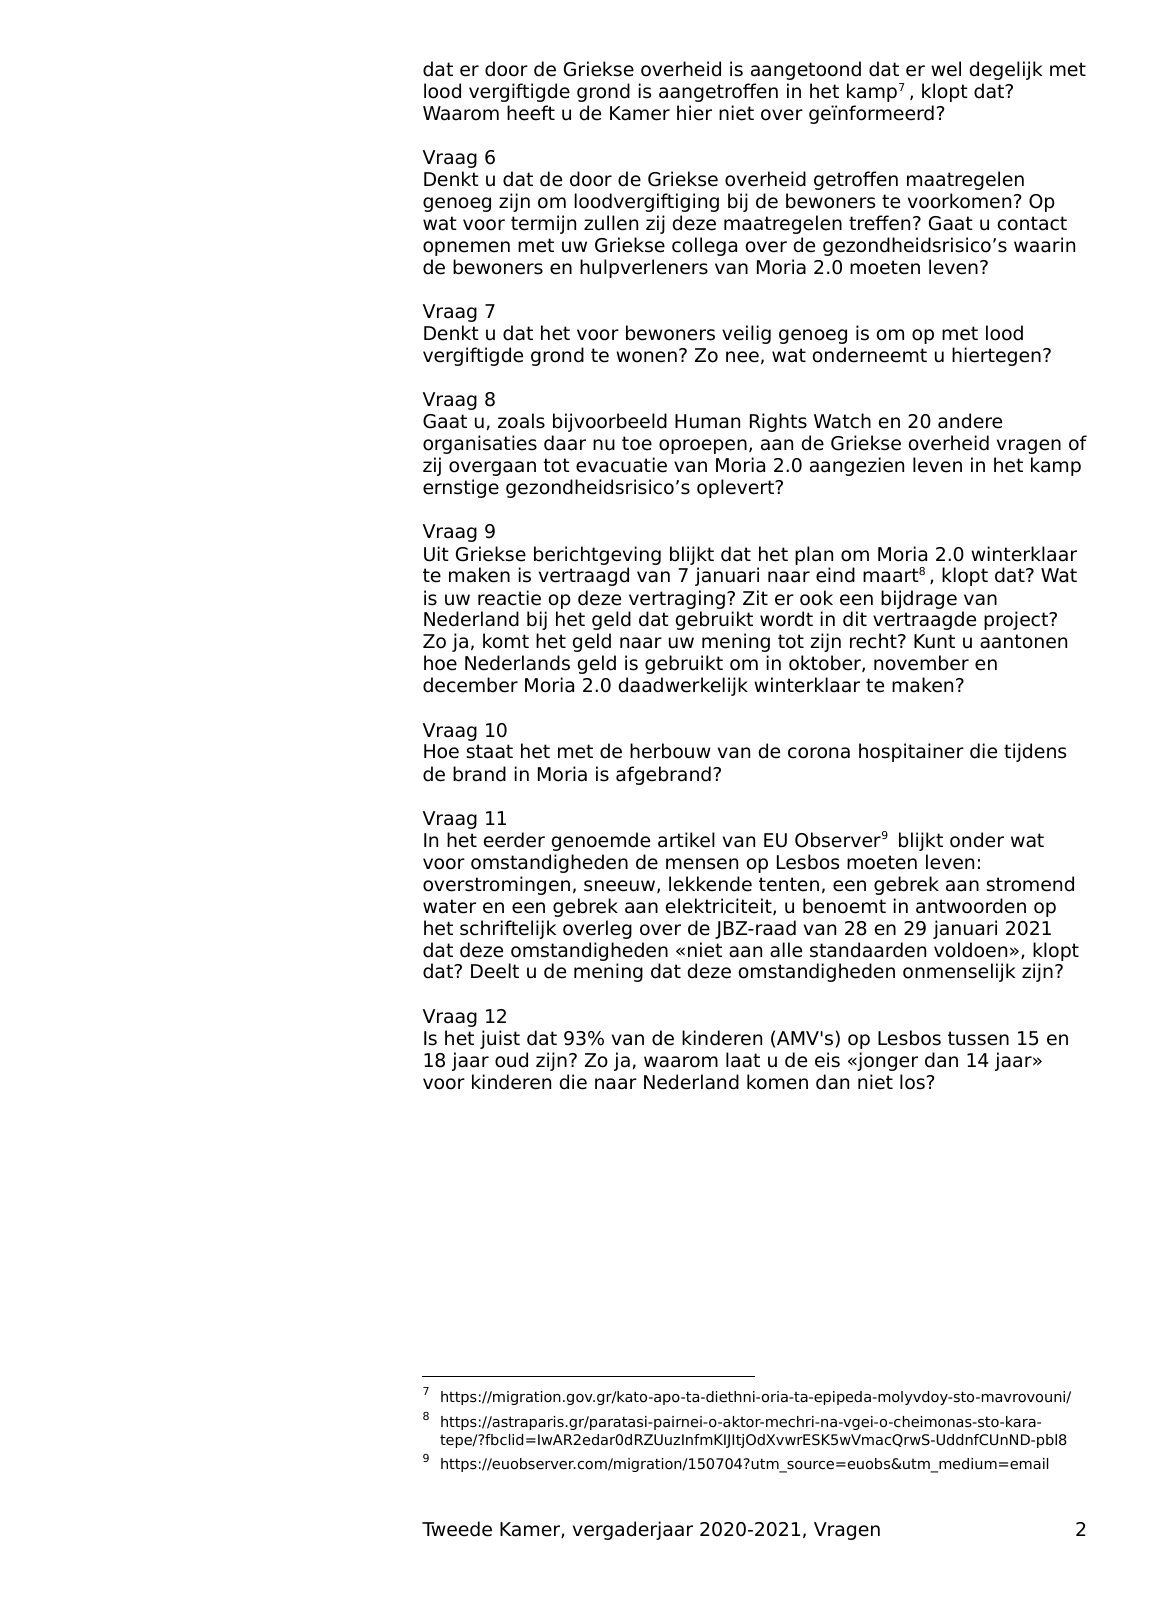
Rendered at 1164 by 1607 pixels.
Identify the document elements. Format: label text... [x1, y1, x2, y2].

text https://astraparis.gr/paratasi-pairnei-o-aktor-mechri-na-vgei-o-cheimonas-sto-kara-tepe/?fbclid=IwAR2edar0dRZUuzInfmKIJItjOdXvwrESK5wVmacQrwS-UddnfCUnND-pbl8 [422, 1410, 1087, 1449]
text Vraag 10 [422, 719, 1087, 741]
text Vraag 6 [422, 147, 1087, 169]
text Vraag 7 [422, 301, 1087, 323]
text Gaat u, zoals bijvoorbeeld Human Rights Watch en 20 andere organisaties daar nu toe oproepen, aan de Griekse overheid vragen of zij overgaan tot evacuatie van Moria 2.0 aangezien leven in het kamp ernstige gezondheidsrisico’s oplevert? [422, 411, 1087, 499]
text Vraag 12 [422, 1006, 1087, 1028]
text Hoe staat het met de herbouw van de corona hospitainer die tijdens de brand in Moria is afgebrand? [422, 741, 1087, 785]
text https://migration.gov.gr/kato-apo-ta-diethni-oria-ta-epipeda-molyvdoy-sto-mavrovouni/ [422, 1385, 1087, 1407]
text Denkt u dat de door de Griekse overheid getroffen maatregelen genoeg zijn om loodvergiftiging bij de bewoners te voorkomen? Op wat voor termijn zullen zij deze maatregelen treffen? Gaat u contact opnemen met uw Griekse collega over de gezondheidsrisico’s waarin de bewoners en hulpverleners van Moria 2.0 moeten leven? [422, 169, 1087, 279]
text Vraag 9 [422, 521, 1087, 543]
text Vraag 11 [422, 808, 1087, 829]
text https://euobserver.com/migration/150704?utm_source=euobs&utm_medium=email [422, 1452, 1087, 1474]
text Denkt u dat het voor bewoners veilig genoeg is om op met lood vergiftigde grond te wonen? Zo nee, wat onderneemt u hiertegen? [422, 323, 1087, 367]
text In het eerder genoemde artikel van EU Observer blijkt onder wat voor omstandigheden de mensen op Lesbos moeten leven: overstromingen, sneeuw, lekkende tenten, een gebrek aan stromend water en een gebrek aan elektriciteit, u benoemt in antwoorden op het schriftelijk overleg over de JBZ-raad van 28 en 29 januari 2021 dat deze omstandigheden «niet aan alle standaarden voldoen», klopt dat? Deelt u de mening dat deze omstandigheden onmenselijk zijn? [422, 829, 1087, 983]
text Uit Griekse berichtgeving blijkt dat het plan om Moria 2.0 winterklaar te maken is vertraagd van 7 januari naar eind maart, klopt dat? Wat is uw reactie op deze vertraging? Zit er ook een bijdrage van Nederland bij het geld dat gebruikt wordt in dit vertraagde project? Zo ja, komt het geld naar uw mening tot zijn recht? Kunt u aantonen hoe Nederlands geld is gebruikt om in oktober, november en december Moria 2.0 daadwerkelijk winterklaar te maken? [422, 543, 1087, 697]
text Is het juist dat 93% van de kinderen (AMV's) op Lesbos tussen 15 en 18 jaar oud zijn? Zo ja, waarom laat u de eis «jonger dan 14 jaar» voor kinderen die naar Nederland komen dan niet los? [422, 1028, 1087, 1093]
text Vraag 8 [422, 389, 1087, 411]
text dat er door de Griekse overheid is aangetoond dat er wel degelijk met lood vergiftigde grond is aangetroffen in het kamp, klopt dat? Waarom heeft u de Kamer hier niet over geïnformeerd? [422, 59, 1087, 125]
